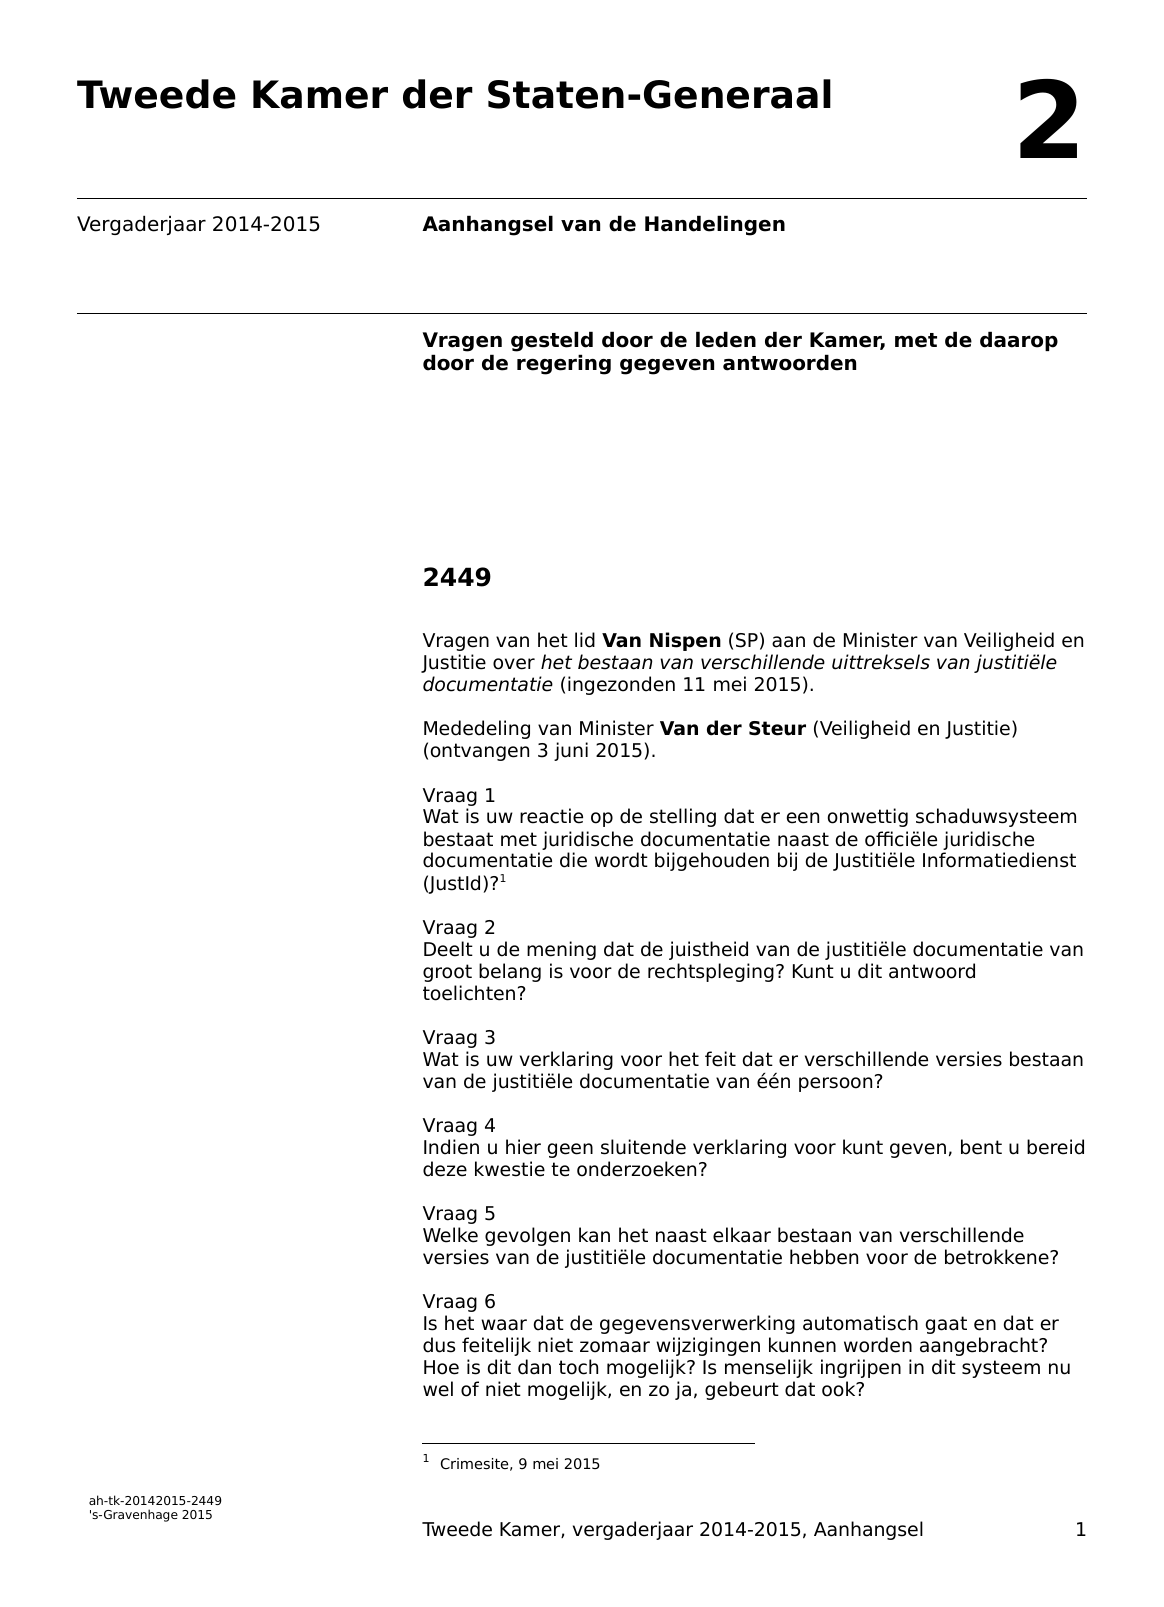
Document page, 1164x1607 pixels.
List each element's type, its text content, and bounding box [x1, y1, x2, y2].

text Mededeling van Minister Van der Steur (Veiligheid en Justitie) (ontvangen 3 juni 2015). [422, 718, 1087, 762]
text Welke gevolgen kan het naast elkaar bestaan van verschillende versies van de justitiële documentatie hebben voor de betrokkene? [422, 1225, 1087, 1269]
table_header 2 [886, 59, 1087, 198]
table_cell [77, 314, 422, 375]
text Vraag 1 [422, 784, 1087, 806]
text Wat is uw verklaring voor het feit dat er verschillende versies bestaan van de justitiële documentatie van één persoon? [422, 1049, 1087, 1093]
text Vragen van het lid Van Nispen (SP) aan de Minister van Veiligheid en Justitie over het bestaan van verschillende uittreksels van justitiële documentatie (ingezonden 11 mei 2015). [422, 630, 1087, 696]
text Vraag 5 [422, 1203, 1087, 1225]
text 's-Gravenhage 2015 [88, 1508, 323, 1522]
text Vraag 3 [422, 1027, 1087, 1049]
text Deelt u de mening dat de juistheid van de justitiële documentatie van groot belang is voor de rechtspleging? Kunt u dit antwoord toelichten? [422, 938, 1087, 1004]
text ah-tk-20142015-2449 [88, 1494, 323, 1508]
text Vraag 2 [422, 917, 1087, 938]
text Crimesite, 9 mei 2015 [422, 1452, 1087, 1474]
text 2449 [422, 563, 1087, 592]
table_header Tweede Kamer der Staten-Generaal [77, 59, 886, 198]
text Wat is uw reactie op de stelling dat er een onwettig schaduwsysteem bestaat met juridische documentatie naast de officiële juridische documentatie die wordt bijgehouden bij de Justitiële Informatiedienst (JustId)? [422, 806, 1087, 894]
text Vraag 4 [422, 1115, 1087, 1137]
text Vraag 6 [422, 1291, 1087, 1313]
table_cell Vergaderjaar 2014-2015 [77, 199, 422, 313]
text Indien u hier geen sluitende verklaring voor kunt geven, bent u bereid deze kwestie te onderzoeken? [422, 1137, 1087, 1181]
table_cell Aanhangsel van de Handelingen [422, 199, 1087, 313]
text Is het waar dat de gegevensverwerking automatisch gaat en dat er dus feitelijk niet zomaar wijzigingen kunnen worden aangebracht? Hoe is dit dan toch mogelijk? Is menselijk ingrijpen in dit systeem nu wel of niet mogelijk, en zo ja, gebeurt dat ook? [422, 1313, 1087, 1401]
table_cell Vragen gesteld door de leden der Kamer, met de daarop door de regering gegeven antwoorden [422, 314, 1087, 375]
